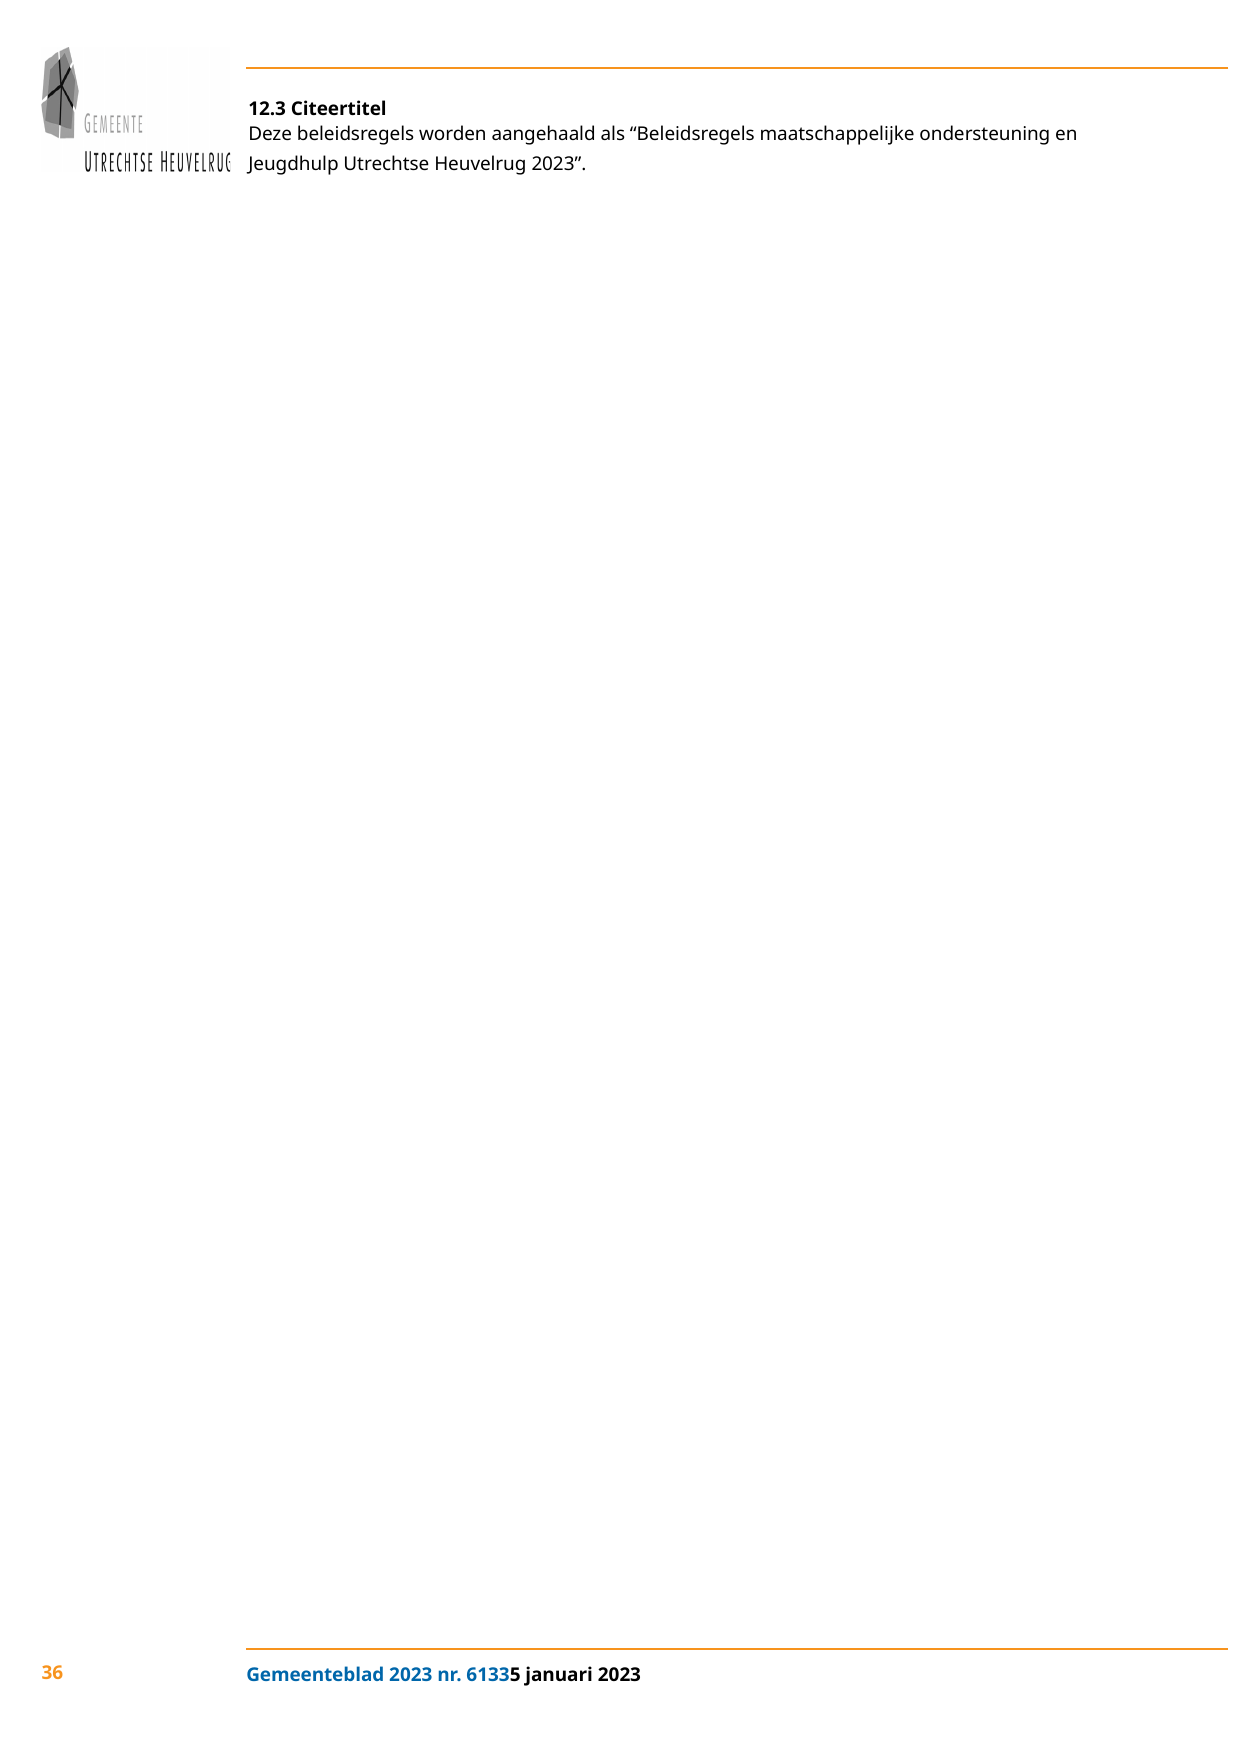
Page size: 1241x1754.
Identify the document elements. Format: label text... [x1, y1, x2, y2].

text Deze beleidsregels worden aangehaald als “Beleidsregels maatschappelijke ondersteuning en Jeugdhulp Utrechtse Heuvelrug 2023”. [248, 121, 1152, 176]
picture [41, 47, 231, 172]
text 12.3 Citeertitel [248, 95, 1152, 121]
